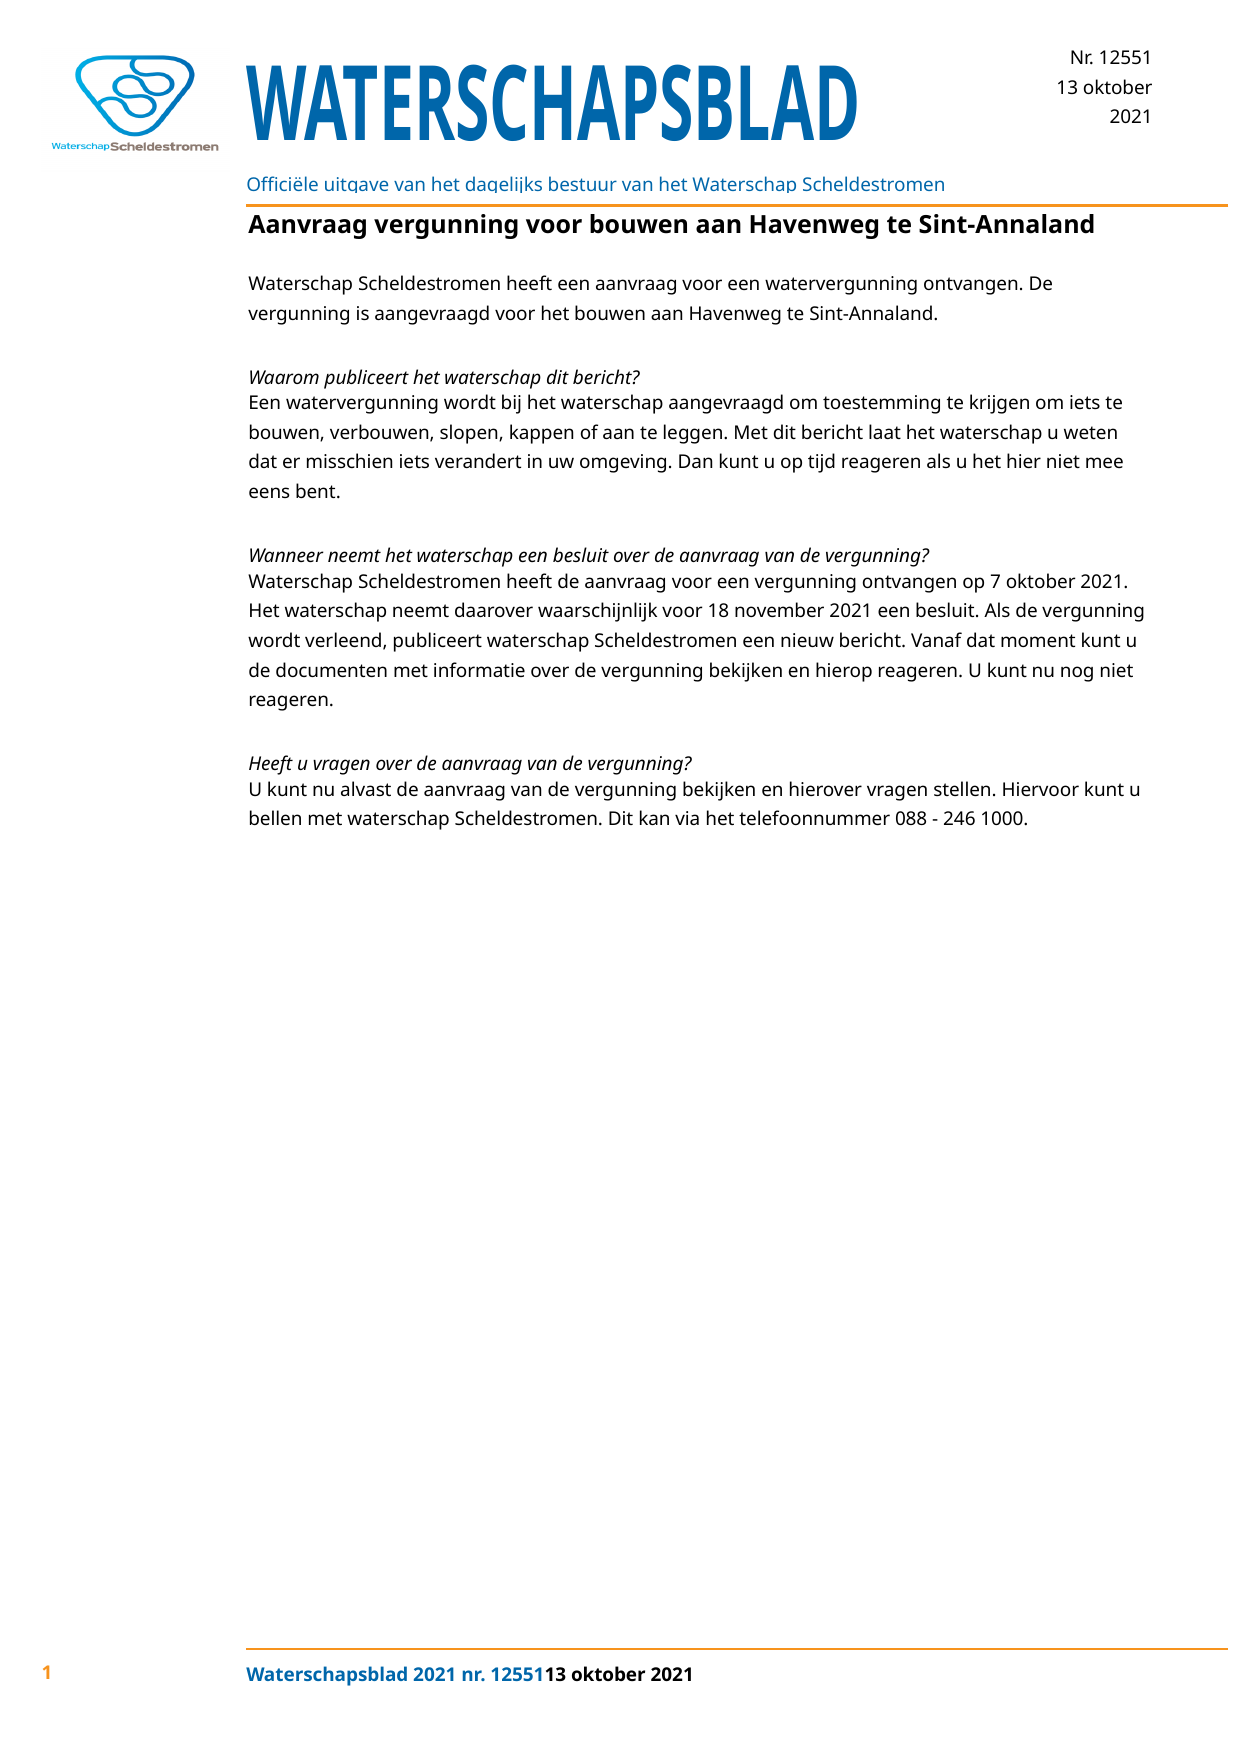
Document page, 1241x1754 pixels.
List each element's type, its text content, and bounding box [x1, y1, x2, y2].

text U kunt nu alvast de aanvraag van de vergunning bekijken en hierover vragen stellen. Hiervoor kunt u bellen met waterschap Scheldestromen. Dit kan via het telefoonnummer 088 - 246 1000. [248, 776, 1152, 831]
text Wanneer neemt het waterschap een besluit over de aanvraag van de vergunning? [248, 542, 1152, 568]
text Een watervergunning wordt bij het waterschap aangevraagd om toestemming te krijgen om iets te bouwen, verbouwen, slopen, kappen of aan te leggen. Met dit bericht laat het waterschap u weten dat er misschien iets verandert in uw omgeving. Dan kunt u op tijd reageren als u het hier niet mee eens bent. [248, 389, 1152, 504]
text Waterschap Scheldestromen heeft de aanvraag voor een vergunning ontvangen op 7 oktober 2021. Het waterschap neemt daarover waarschijnlijk voor 18 november 2021 een besluit. Als de vergunning wordt verleend, publiceert waterschap Scheldestromen een nieuw bericht. Vanaf dat moment kunt u de documenten met informatie over de vergunning bekijken en hierop reageren. U kunt nu nog niet reageren. [248, 568, 1152, 712]
text Aanvraag vergunning voor bouwen aan Havenweg te Sint-Annaland [248, 207, 1152, 241]
text Waterschap Scheldestromen heeft een aanvraag voor een watervergunning ontvangen. De vergunning is aangevraagd voor het bouwen aan Havenweg te Sint-Annaland. [248, 270, 1152, 326]
picture [41, 47, 231, 172]
text Waarom publiceert het waterschap dit bericht? [248, 364, 1152, 389]
text Heeft u vragen over de aanvraag van de vergunning? [248, 750, 1152, 776]
